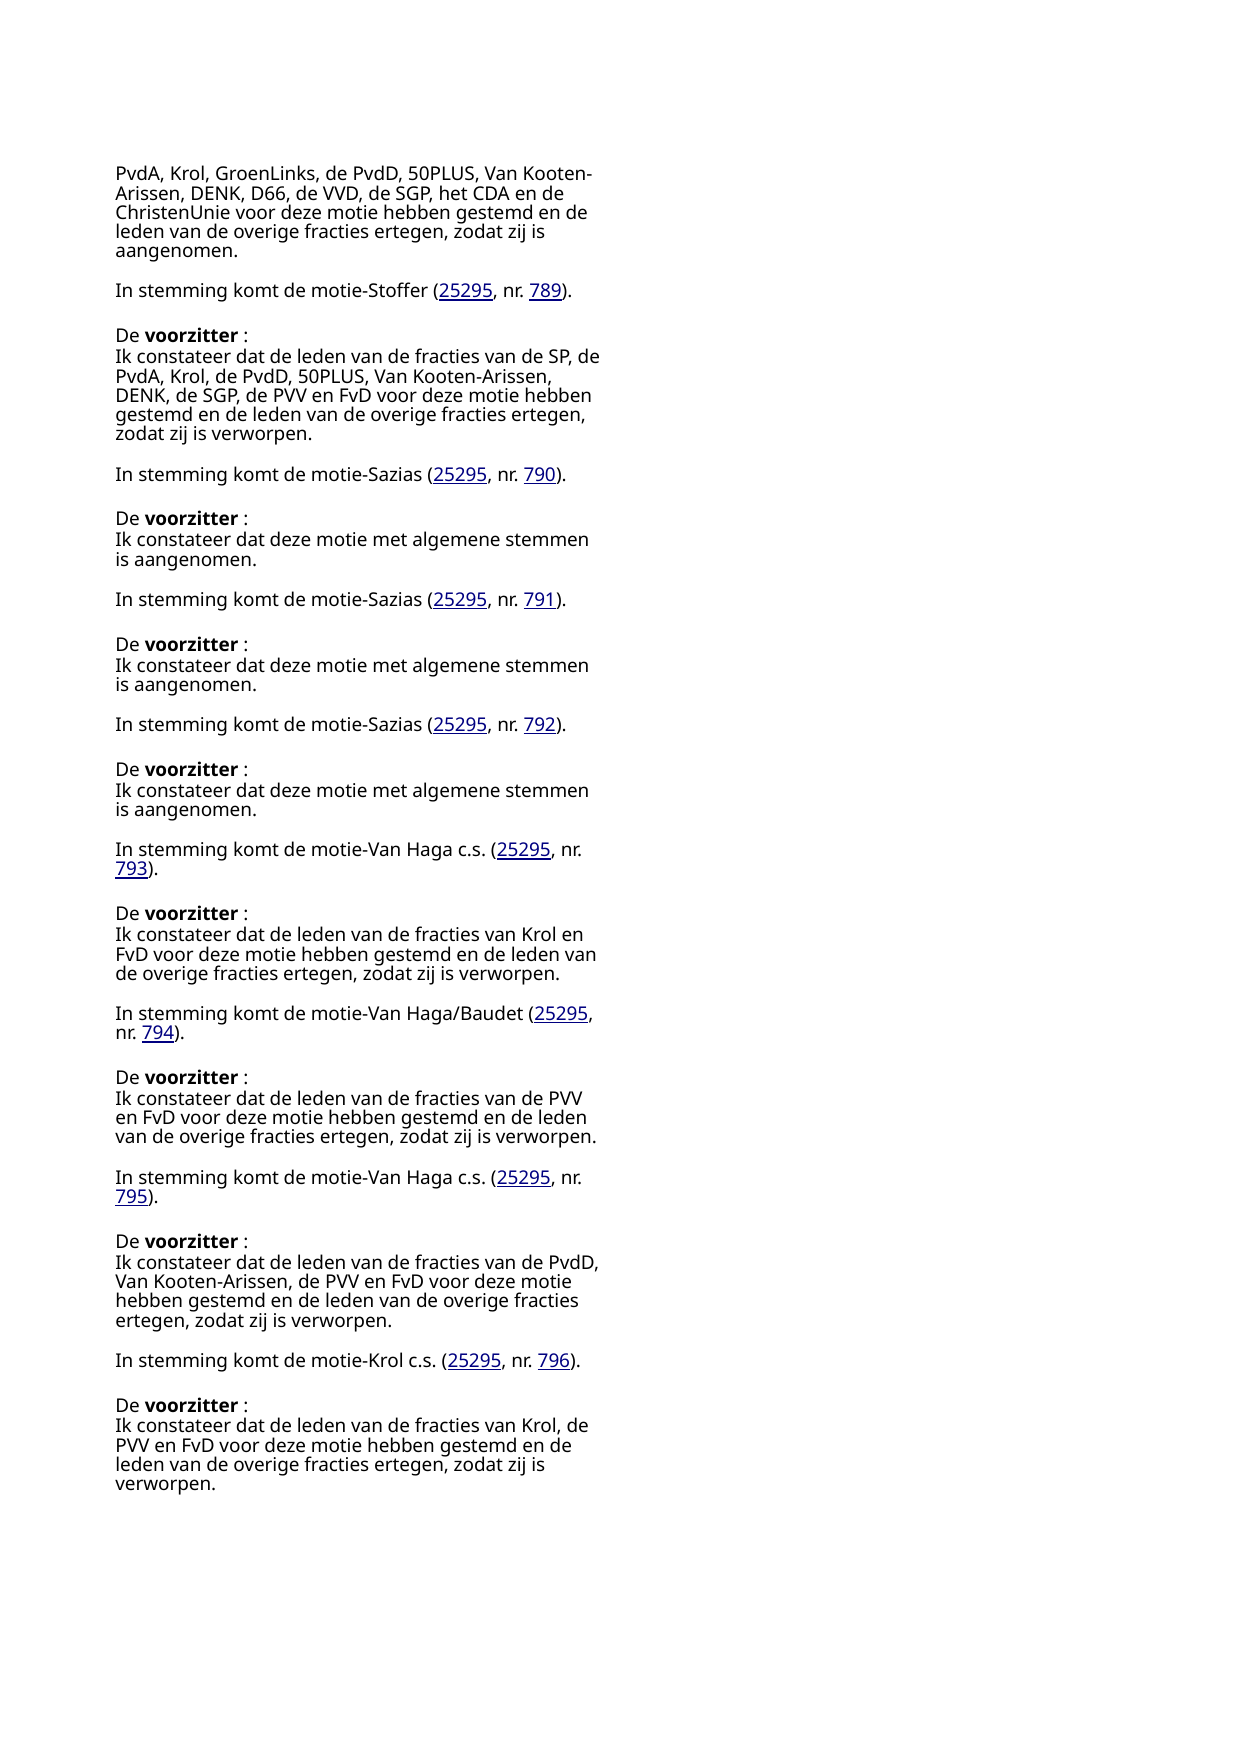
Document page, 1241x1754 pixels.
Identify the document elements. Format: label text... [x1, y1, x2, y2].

text Ik constateer dat deze motie met algemene stemmen is aangenomen. [115, 531, 605, 570]
text De voorzitter : [115, 1228, 605, 1254]
text PvdA, Krol, GroenLinks, de PvdD, 50PLUS, Van Kooten-Arissen, DENK, D66, de VVD, de SGP, het CDA en de ChristenUnie voor deze motie hebben gestemd en de leden van de overige fracties ertegen, zodat zij is aangenomen. [115, 165, 605, 262]
text Ik constateer dat de leden van de fracties van de PvdD, Van Kooten-Arissen, de PVV en FvD voor deze motie hebben gestemd en de leden van de overige fracties ertegen, zodat zij is verworpen. [115, 1254, 605, 1331]
text De voorzitter : [115, 506, 605, 531]
text De voorzitter : [115, 1392, 605, 1417]
text Ik constateer dat deze motie met algemene stemmen is aangenomen. [115, 657, 605, 695]
text In stemming komt de motie-Sazias (25295, nr. 792). [115, 716, 605, 735]
text De voorzitter : [115, 901, 605, 926]
text In stemming komt de motie-Van Haga/Baudet (25295, nr. 794). [115, 1005, 605, 1043]
text De voorzitter : [115, 1064, 605, 1090]
text In stemming komt de motie-Krol c.s. (25295, nr. 796). [115, 1352, 605, 1371]
text De voorzitter : [115, 323, 605, 348]
text In stemming komt de motie-Stoffer (25295, nr. 789). [115, 282, 605, 302]
text In stemming komt de motie-Sazias (25295, nr. 791). [115, 591, 605, 610]
text Ik constateer dat de leden van de fracties van Krol, de PVV en FvD voor deze motie hebben gestemd en de leden van de overige fracties ertegen, zodat zij is verworpen. [115, 1417, 605, 1494]
text De voorzitter : [115, 756, 605, 782]
text Ik constateer dat de leden van de fracties van de PVV en FvD voor deze motie hebben gestemd en de leden van de overige fracties ertegen, zodat zij is verworpen. [115, 1090, 605, 1148]
text In stemming komt de motie-Van Haga c.s. (25295, nr. 793). [115, 841, 605, 880]
text In stemming komt de motie-Van Haga c.s. (25295, nr. 795). [115, 1169, 605, 1207]
text Ik constateer dat de leden van de fracties van Krol en FvD voor deze motie hebben gestemd en de leden van de overige fracties ertegen, zodat zij is verworpen. [115, 926, 605, 984]
text De voorzitter : [115, 631, 605, 657]
text Ik constateer dat deze motie met algemene stemmen is aangenomen. [115, 782, 605, 820]
text Ik constateer dat de leden van de fracties van de SP, de PvdA, Krol, de PvdD, 50PLUS, Van Kooten-Arissen, DENK, de SGP, de PVV en FvD voor deze motie hebben gestemd en de leden van de overige fracties ertegen, zodat zij is verworpen. [115, 348, 605, 445]
text In stemming komt de motie-Sazias (25295, nr. 790). [115, 466, 605, 485]
